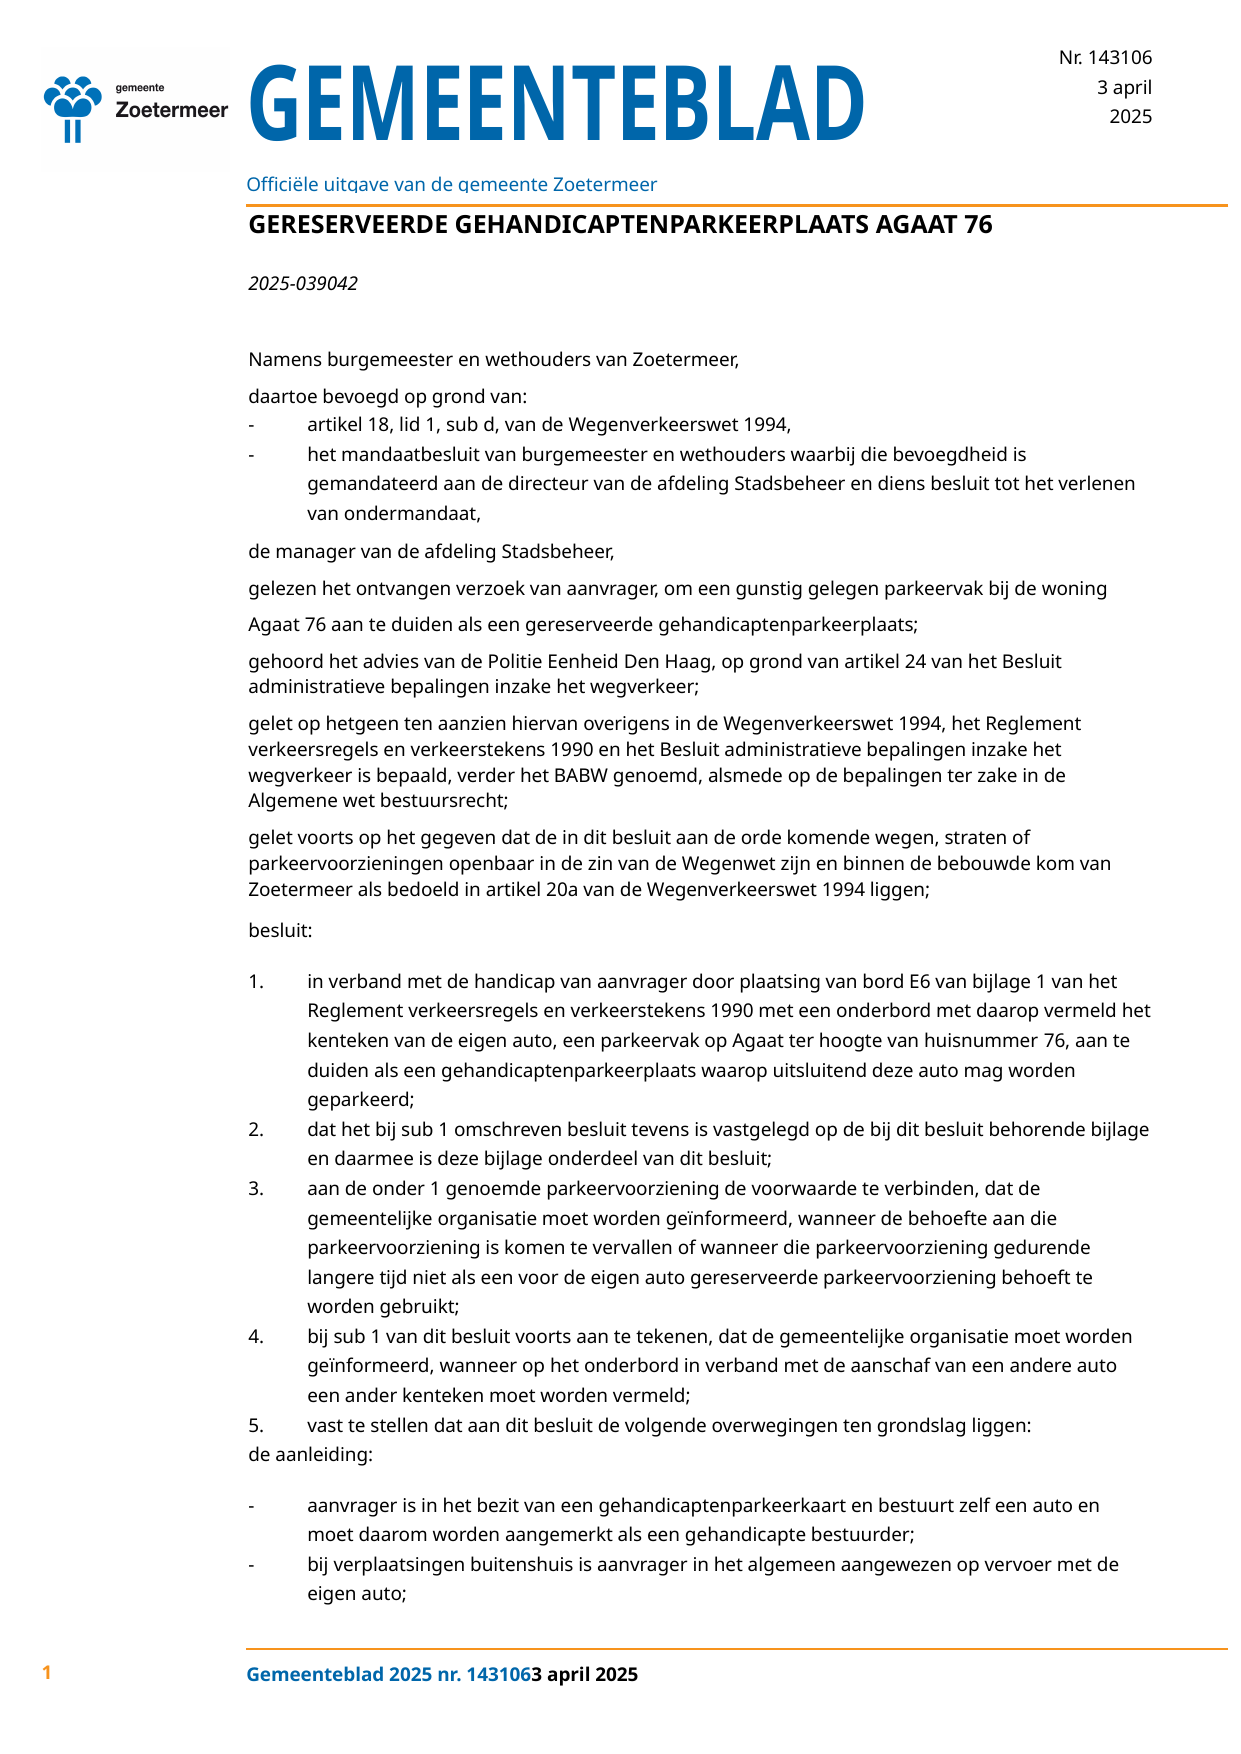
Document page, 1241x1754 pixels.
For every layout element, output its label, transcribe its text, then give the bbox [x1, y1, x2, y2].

text gelet op hetgeen ten aanzien hiervan overigens in de Wegenverkeerswet 1994, het Reglement verkeersregels en verkeerstekens 1990 en het Besluit administratieve bepalingen inzake het wegverkeer is bepaald, verder het BABW genoemd, alsmede op de bepalingen ter zake in de Algemene wet bestuursrecht; [248, 710, 1152, 813]
text 2025-039042 [248, 270, 1152, 296]
text Agaat 76 aan te duiden als een gereserveerde gehandicaptenparkeerplaats; [248, 611, 1152, 637]
text daartoe bevoegd op grond van: [248, 383, 1152, 409]
text de manager van de afdeling Stadsbeheer, [248, 538, 1152, 564]
list vast te stellen dat aan dit besluit de volgende overwegingen ten grondslag liggen: [248, 1412, 1152, 1438]
text gehoord het advies van de Politie Eenheid Den Haag, op grond van artikel 24 van het Besluit administratieve bepalingen inzake het wegverkeer; [248, 648, 1152, 699]
text gelet voorts op het gegeven dat de in dit besluit aan de orde komende wegen, straten of parkeervoorzieningen openbaar in de zin van de Wegenwet zijn en binnen de bebouwde kom van Zoetermeer als bedoeld in artikel 20a van de Wegenverkeerswet 1994 liggen; [248, 824, 1152, 901]
text Namens burgemeester en wethouders van Zoetermeer, [248, 346, 1152, 372]
picture [41, 47, 231, 172]
list aan de onder 1 genoemde parkeervoorziening de voorwaarde te verbinden, dat de gemeentelijke organisatie moet worden geïnformeerd, wanneer de behoefte aan die parkeervoorziening is komen te vervallen of wanneer die parkeervoorziening gedurende langere tijd niet als een voor de eigen auto gereserveerde parkeervoorziening behoeft te worden gebruikt; [248, 1175, 1152, 1319]
text GERESERVEERDE GEHANDICAPTENPARKEERPLAATS AGAAT 76 [248, 207, 1152, 241]
list dat het bij sub 1 omschreven besluit tevens is vastgelegd op de bij dit besluit behorende bijlage en daarmee is deze bijlage onderdeel van dit besluit; [248, 1116, 1152, 1171]
list het mandaatbesluit van burgemeester en wethouders waarbij die bevoegdheid is gemandateerd aan de directeur van de afdeling Stadsbeheer en diens besluit tot het verlenen van ondermandaat, [248, 441, 1152, 526]
list in verband met de handicap van aanvrager door plaatsing van bord E6 van bijlage 1 van het Reglement verkeersregels en verkeerstekens 1990 met een onderbord met daarop vermeld het kenteken van de eigen auto, een parkeervak op Agaat ter hoogte van huisnummer 76, aan te duiden als een gehandicaptenparkeerplaats waarop uitsluitend deze auto mag worden geparkeerd; [248, 968, 1152, 1112]
text besluit: [248, 918, 1152, 943]
list aanvrager is in het bezit van een gehandicaptenparkeerkaart en bestuurt zelf een auto en moet daarom worden aangemerkt als een gehandicapte bestuurder; [248, 1492, 1152, 1547]
text gelezen het ontvangen verzoek van aanvrager, om een gunstig gelegen parkeervak bij de woning [248, 575, 1152, 600]
list bij verplaatsingen buitenshuis is aanvrager in het algemeen aangewezen op vervoer met de eigen auto; [248, 1551, 1152, 1606]
list bij sub 1 van dit besluit voorts aan te tekenen, dat de gemeentelijke organisatie moet worden geïnformeerd, wanneer op het onderbord in verband met de aanschaf van een andere auto een ander kenteken moet worden vermeld; [248, 1323, 1152, 1408]
list artikel 18, lid 1, sub d, van de Wegenverkeerswet 1994, [248, 411, 1152, 437]
text de aanleiding: [248, 1441, 1152, 1467]
